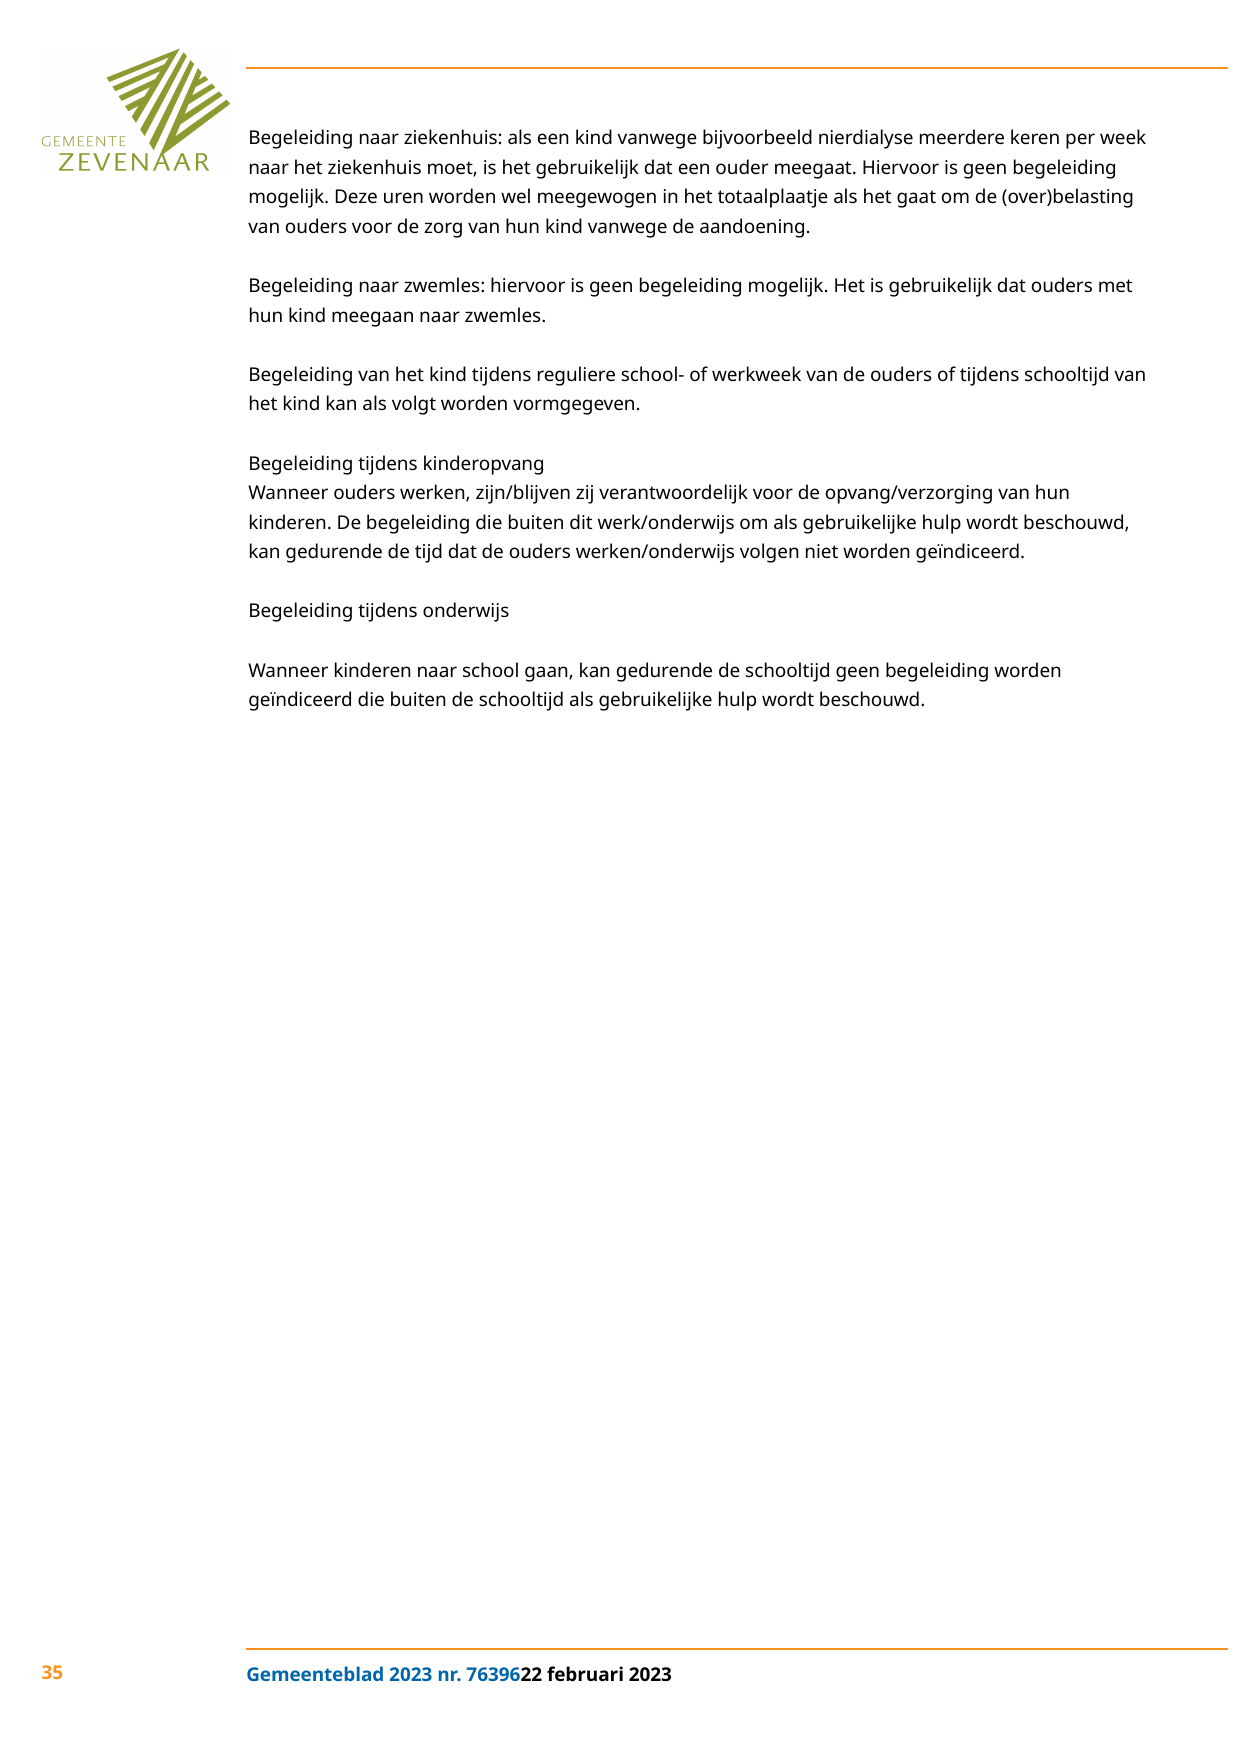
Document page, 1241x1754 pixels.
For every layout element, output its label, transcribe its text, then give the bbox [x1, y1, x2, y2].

text Begeleiding naar zwemles: hiervoor is geen begeleiding mogelijk. Het is gebruikelijk dat ouders met hun kind meegaan naar zwemles. [248, 272, 1152, 328]
text Wanneer kinderen naar school gaan, kan gedurende de schooltijd geen begeleiding worden geïndiceerd die buiten de schooltijd als gebruikelijke hulp wordt beschouwd. [248, 657, 1152, 712]
text Begeleiding naar ziekenhuis: als een kind vanwege bijvoorbeeld nierdialyse meerdere keren per week naar het ziekenhuis moet, is het gebruikelijk dat een ouder meegaat. Hiervoor is geen begeleiding mogelijk. Deze uren worden wel meegewogen in het totaalplaatje als het gaat om de (over)belasting van ouders voor de zorg van hun kind vanwege de aandoening. [248, 124, 1152, 239]
text Begeleiding van het kind tijdens reguliere school- of werkweek van de ouders of tijdens schooltijd van het kind kan als volgt worden vormgegeven. [248, 361, 1152, 416]
picture [41, 47, 231, 172]
text Begeleiding tijdens onderwijs [248, 598, 1152, 623]
text Wanneer ouders werken, zijn/blijven zij verantwoordelijk voor de opvang/verzorging van hun kinderen. De begeleiding die buiten dit werk/onderwijs om als gebruikelijke hulp wordt beschouwd, kan gedurende de tijd dat de ouders werken/onderwijs volgen niet worden geïndiceerd. [248, 479, 1152, 564]
text Begeleiding tijdens kinderopvang [248, 450, 1152, 476]
